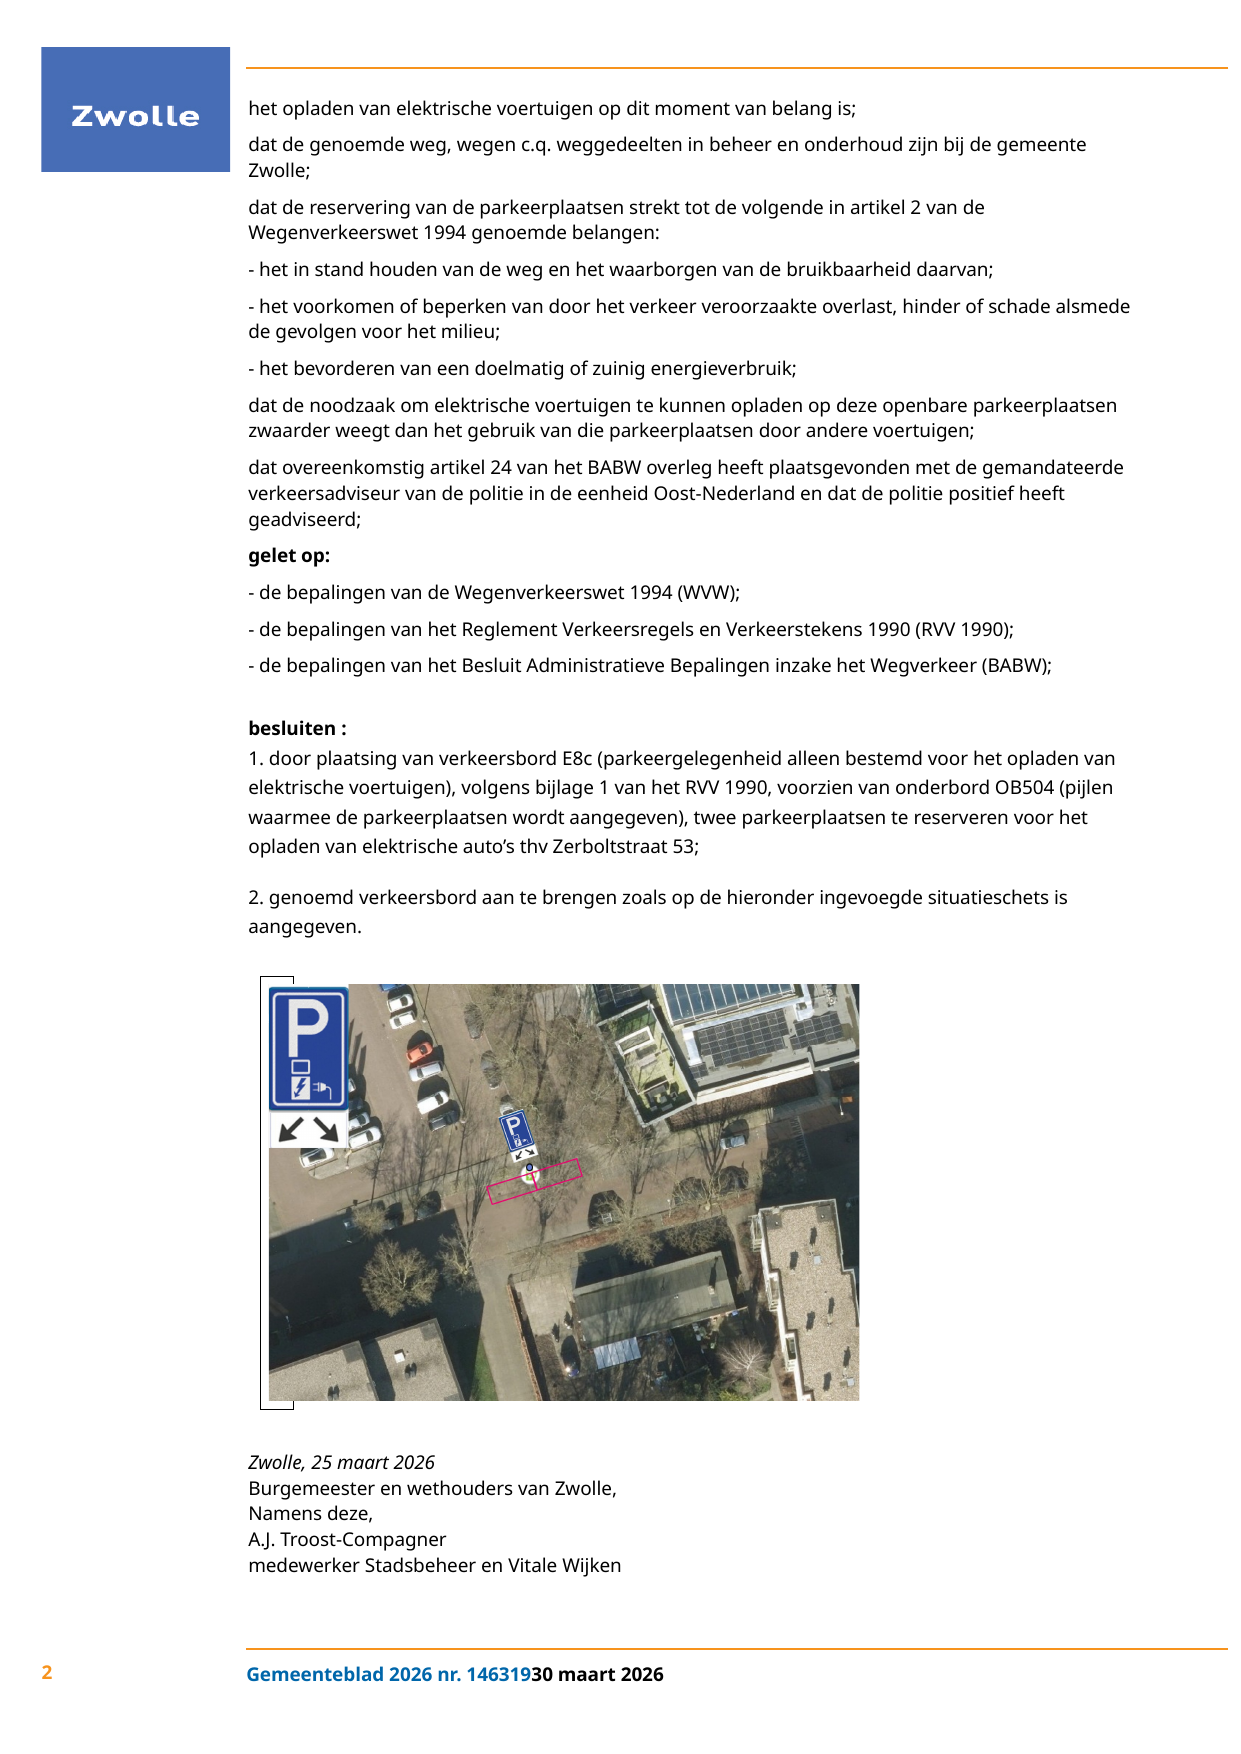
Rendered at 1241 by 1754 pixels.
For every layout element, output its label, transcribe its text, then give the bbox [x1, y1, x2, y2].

text - het voorkomen of beperken van door het verkeer veroorzaakte overlast, hinder of schade alsmede de gevolgen voor het milieu; [248, 293, 1152, 344]
text Burgemeester en wethouders van Zwolle, [248, 1475, 1152, 1501]
text dat overeenkomstig artikel 24 van het BABW overleg heeft plaatsgevonden met de gemandateerde verkeersadviseur van de politie in de eenheid Oost-Nederland en dat de politie positief heeft geadviseerd; [248, 454, 1152, 532]
text het opladen van elektrische voertuigen op dit moment van belang is; [248, 95, 1152, 121]
text A.J. Troost-Compagner [248, 1526, 1152, 1552]
text gelet op: [248, 542, 1152, 568]
text - de bepalingen van het Besluit Administratieve Bepalingen inzake het Wegverkeer (BABW); [248, 652, 1152, 678]
text - het in stand houden van de weg en het waarborgen van de bruikbaarheid daarvan; [248, 256, 1152, 282]
text dat de genoemde weg, wegen c.q. weggedeelten in beheer en onderhoud zijn bij de gemeente Zwolle; [248, 131, 1152, 183]
text - de bepalingen van het Reglement Verkeersregels en Verkeerstekens 1990 (RVV 1990); [248, 616, 1152, 642]
text - de bepalingen van de Wegenverkeerswet 1994 (WVW); [248, 579, 1152, 605]
text medewerker Stadsbeheer en Vitale Wijken [248, 1552, 1152, 1578]
text Zwolle, 25 maart 2026 [248, 1449, 1152, 1475]
text dat de reservering van de parkeerplaatsen strekt tot de volgende in artikel 2 van de Wegenverkeerswet 1994 genoemde belangen: [248, 194, 1152, 245]
text Namens deze, [248, 1501, 1152, 1526]
text - het bevorderen van een doelmatig of zuinig energieverbruik; [248, 355, 1152, 381]
picture [41, 47, 231, 172]
text besluiten : [248, 715, 1152, 741]
text dat de noodzaak om elektrische voertuigen te kunnen opladen op deze openbare parkeerplaatsen zwaarder weegt dan het gebruik van die parkeerplaatsen door andere voertuigen; [248, 392, 1152, 443]
picture [268, 984, 860, 1401]
text 1. door plaatsing van verkeersbord E8c (parkeergelegenheid alleen bestemd voor het opladen van elektrische voertuigen), volgens bijlage 1 van het RVV 1990, voorzien van onderbord OB504 (pijlen waarmee de parkeerplaatsen wordt aangegeven), twee parkeerplaatsen te reserveren voor het opladen van elektrische auto’s thv Zerboltstraat 53; [248, 745, 1152, 859]
text 2. genoemd verkeersbord aan te brengen zoals op de hieronder ingevoegde situatieschets is aangegeven. [248, 884, 1152, 939]
